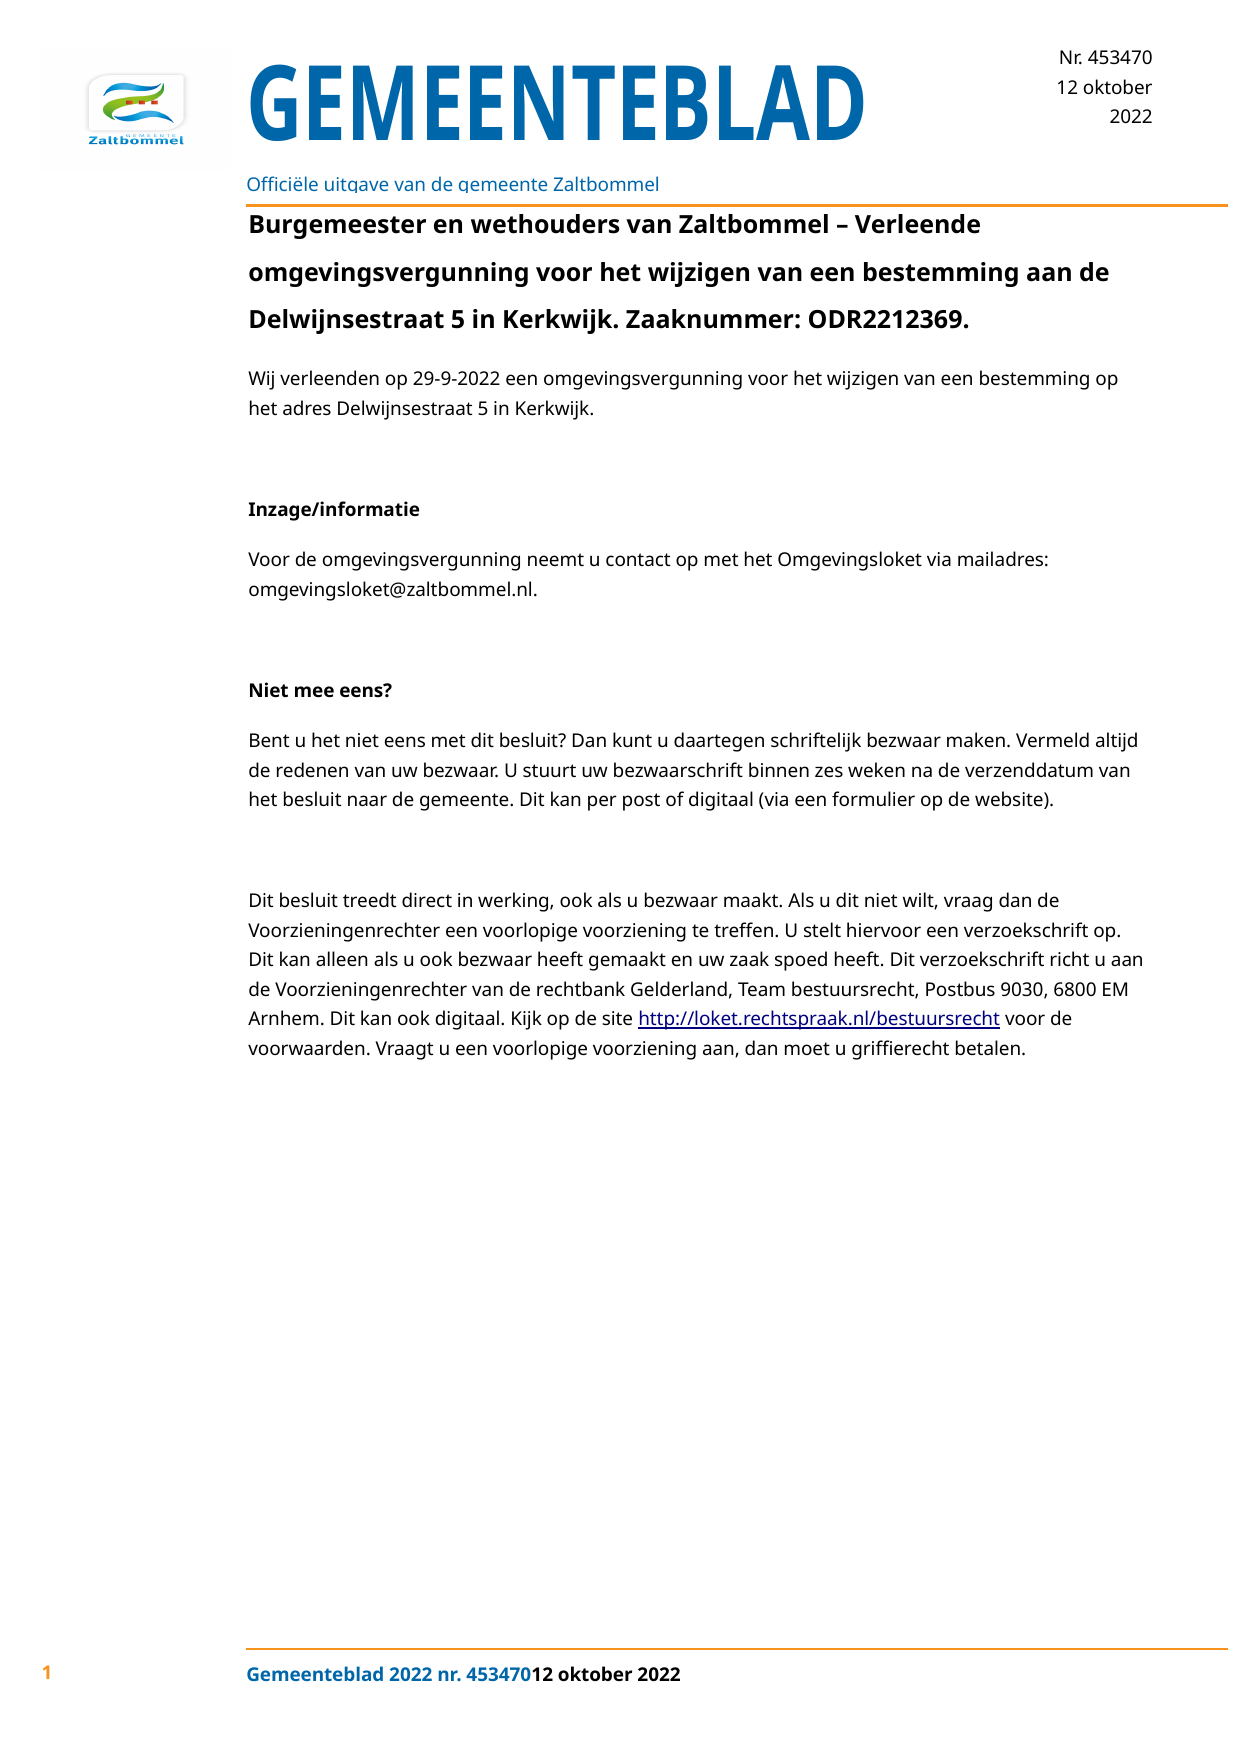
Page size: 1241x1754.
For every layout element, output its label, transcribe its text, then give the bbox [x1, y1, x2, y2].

text Burgemeester en wethouders van Zaltbommel – Verleende omgevingsvergunning voor het wijzigen van een bestemming aan de Delwijnsestraat 5 in Kerkwijk. Zaaknummer: ODR2212369. [248, 207, 1152, 336]
picture [41, 47, 231, 172]
text Voor de omgevingsvergunning neemt u contact op met het Omgevingsloket via mailadres: omgevingsloket@zaltbommel.nl. [248, 546, 1152, 602]
text Bent u het niet eens met dit besluit? Dan kunt u daartegen schriftelijk bezwaar maken. Vermeld altijd de redenen van uw bezwaar. U stuurt uw bezwaarschrift binnen zes weken na de verzenddatum van het besluit naar de gemeente. Dit kan per post of digitaal (via een formulier op de website). [248, 727, 1152, 812]
text Niet mee eens? [248, 677, 1152, 702]
text Dit besluit treedt direct in werking, ook als u bezwaar maakt. Als u dit niet wilt, vraag dan de Voorzieningenrechter een voorlopige voorziening te treffen. U stelt hiervoor een verzoekschrift op. Dit kan alleen als u ook bezwaar heeft gemaakt en uw zaak spoed heeft. Dit verzoekschrift richt u aan de Voorzieningenrechter van de rechtbank Gelderland, Team bestuursrecht, Postbus 9030, 6800 EM Arnhem. Dit kan ook digitaal. Kijk op de site http://loket.rechtspraak.nl/bestuursrecht voor de voorwaarden. Vraagt u een voorlopige voorziening aan, dan moet u griffierecht betalen. [248, 887, 1152, 1061]
text Inzage/informatie [248, 496, 1152, 522]
text Wij verleenden op 29-9-2022 een omgevingsvergunning voor het wijzigen van een bestemming op het adres Delwijnsestraat 5 in Kerkwijk. [248, 366, 1152, 421]
